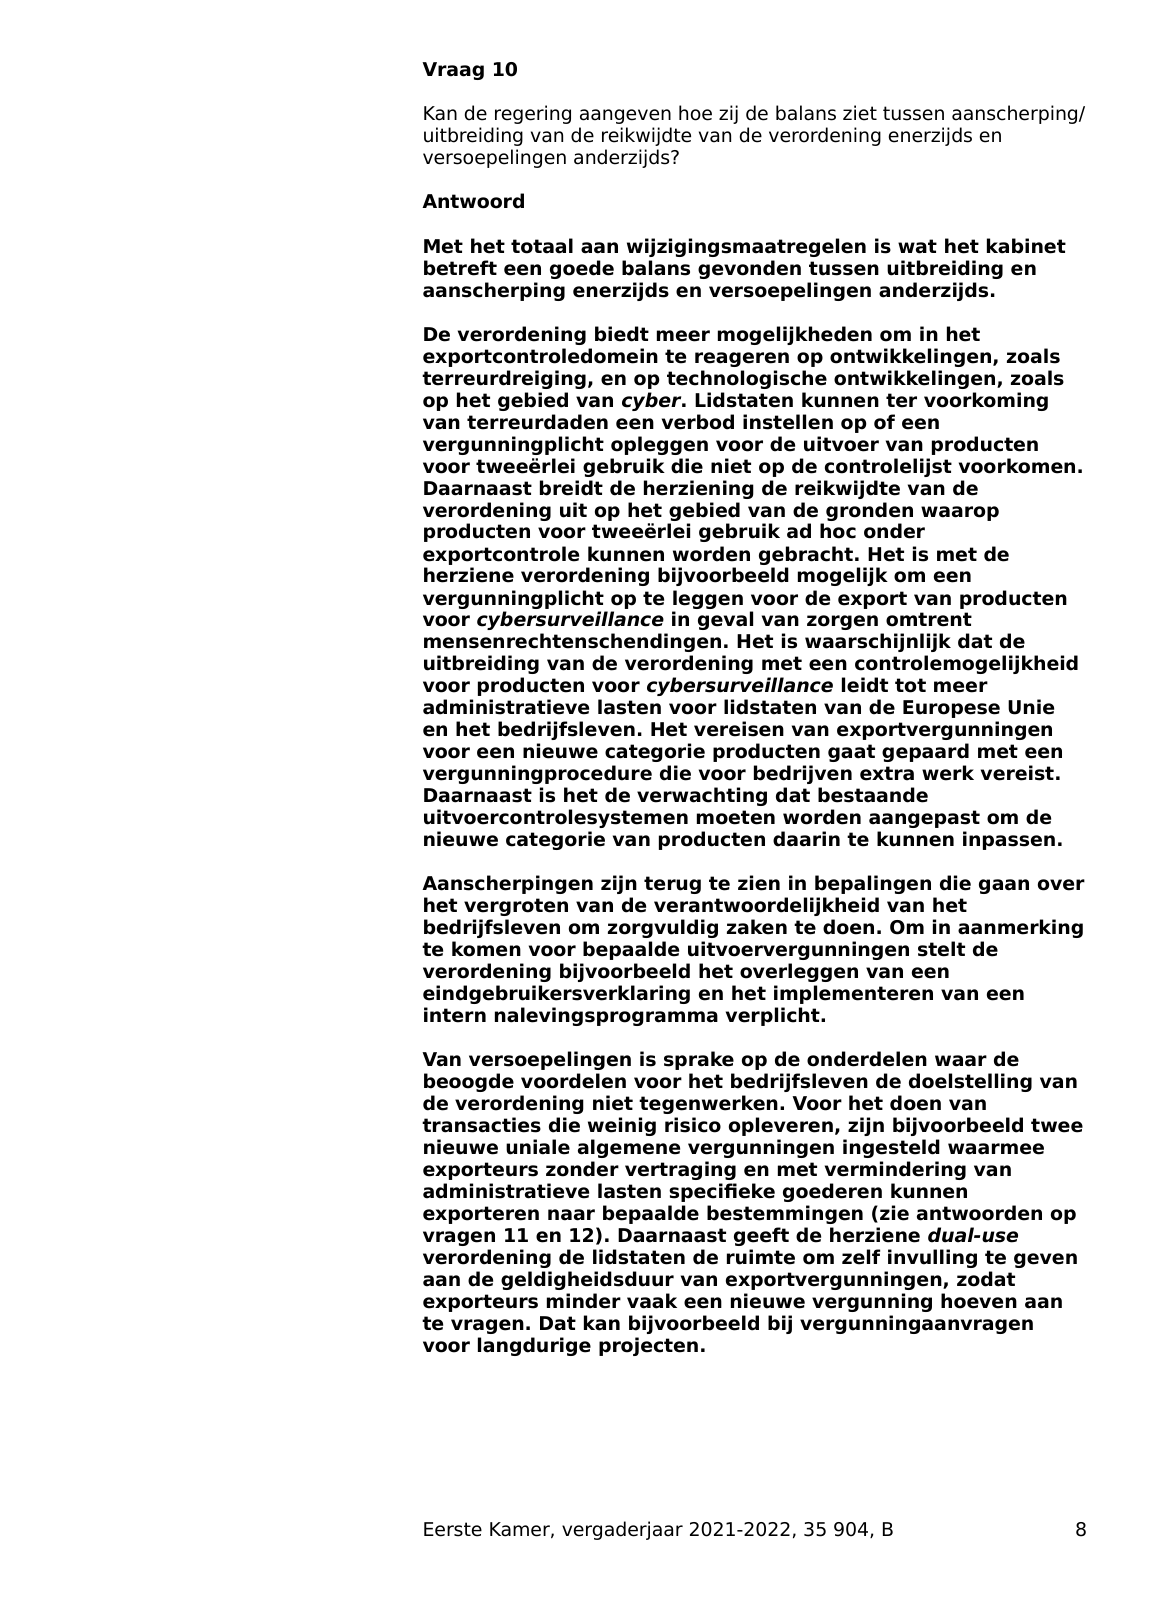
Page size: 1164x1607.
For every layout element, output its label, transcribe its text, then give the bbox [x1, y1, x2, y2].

text De verordening biedt meer mogelijkheden om in het exportcontroledomein te reageren op ontwikkelingen, zoals terreurdreiging, en op technologische ontwikkelingen, zoals op het gebied van cyber. Lidstaten kunnen ter voorkoming van terreurdaden een verbod instellen op of een vergunningplicht opleggen voor de uitvoer van producten voor tweeërlei gebruik die niet op de controlelijst voorkomen. Daarnaast breidt de herziening de reikwijdte van de verordening uit op het gebied van de gronden waarop producten voor tweeërlei gebruik ad hoc onder exportcontrole kunnen worden gebracht. Het is met de herziene verordening bijvoorbeeld mogelijk om een vergunningplicht op te leggen voor de export van producten voor cybersurveillance in geval van zorgen omtrent mensenrechtenschendingen. Het is waarschijnlijk dat de uitbreiding van de verordening met een controlemogelijkheid voor producten voor cybersurveillance leidt tot meer administratieve lasten voor lidstaten van de Europese Unie en het bedrijfsleven. Het vereisen van exportvergunningen voor een nieuwe categorie producten gaat gepaard met een vergunningprocedure die voor bedrijven extra werk vereist. Daarnaast is het de verwachting dat bestaande uitvoercontrolesystemen moeten worden aangepast om de nieuwe categorie van producten daarin te kunnen inpassen. [422, 324, 1087, 851]
text Kan de regering aangeven hoe zij de balans ziet tussen aanscherping/ uitbreiding van de reikwijdte van de verordening enerzijds en versoepelingen anderzijds? [422, 103, 1087, 169]
text Aanscherpingen zijn terug te zien in bepalingen die gaan over het vergroten van de verantwoordelijkheid van het bedrijfsleven om zorgvuldig zaken te doen. Om in aanmerking te komen voor bepaalde uitvoervergunningen stelt de verordening bijvoorbeeld het overleggen van een eindgebruikersverklaring en het implementeren van een intern nalevingsprogramma verplicht. [422, 873, 1087, 1027]
text Van versoepelingen is sprake op de onderdelen waar de beoogde voordelen voor het bedrijfsleven de doelstelling van de verordening niet tegenwerken. Voor het doen van transacties die weinig risico opleveren, zijn bijvoorbeeld twee nieuwe uniale algemene vergunningen ingesteld waarmee exporteurs zonder vertraging en met vermindering van administratieve lasten specifieke goederen kunnen exporteren naar bepaalde bestemmingen (zie antwoorden op vragen 11 en 12). Daarnaast geeft de herziene dual-use verordening de lidstaten de ruimte om zelf invulling te geven aan de geldigheidsduur van exportvergunningen, zodat exporteurs minder vaak een nieuwe vergunning hoeven aan te vragen. Dat kan bijvoorbeeld bij vergunningaanvragen voor langdurige projecten. [422, 1049, 1087, 1357]
subtitle Antwoord [422, 191, 1087, 213]
subtitle Vraag 10 [422, 59, 1087, 81]
text Met het totaal aan wijzigingsmaatregelen is wat het kabinet betreft een goede balans gevonden tussen uitbreiding en aanscherping enerzijds en versoepelingen anderzijds. [422, 236, 1087, 301]
